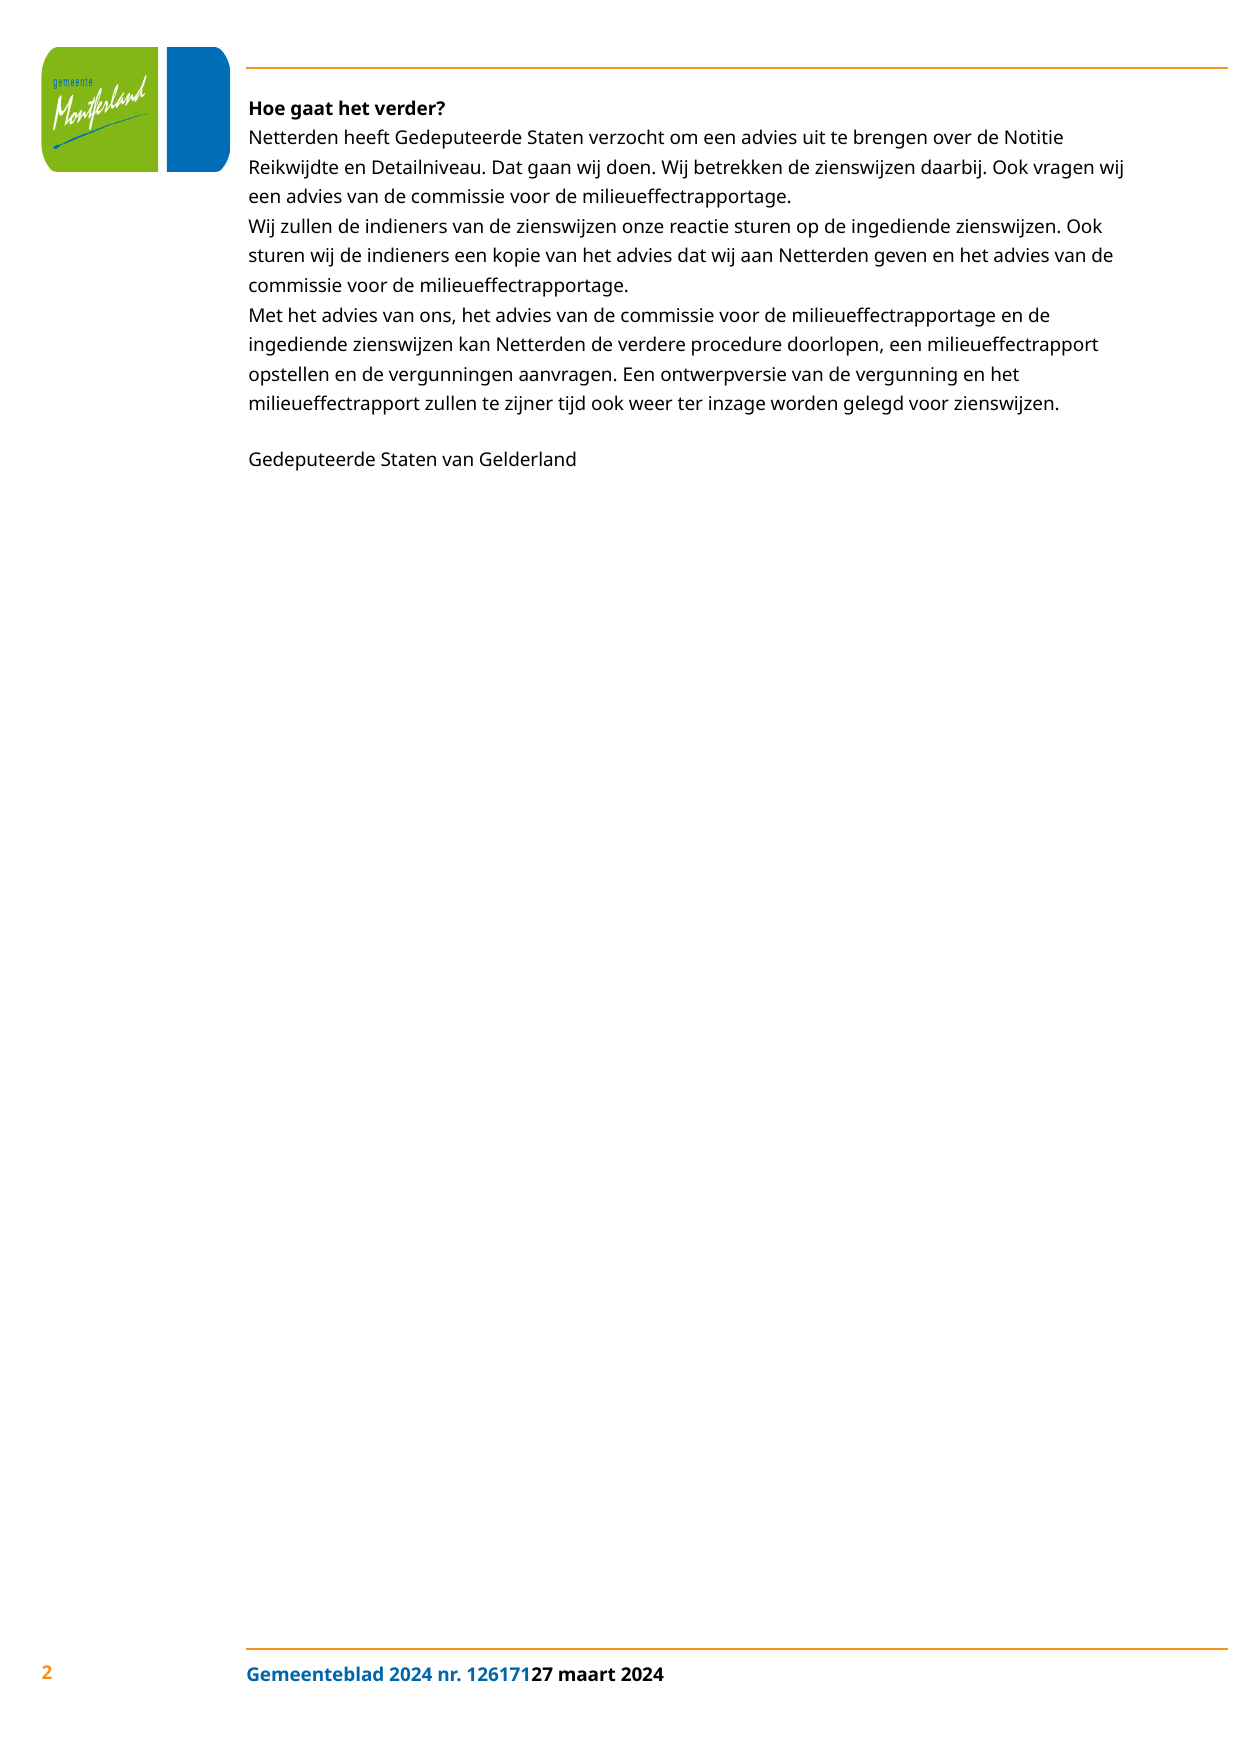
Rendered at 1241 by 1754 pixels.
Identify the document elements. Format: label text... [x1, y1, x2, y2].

picture [41, 47, 231, 172]
text Gedeputeerde Staten van Gelderland [248, 446, 1152, 472]
text Met het advies van ons, het advies van de commissie voor de milieueffectrapportage en de ingediende zienswijzen kan Netterden de verdere procedure doorlopen, een milieueffectrapport opstellen en de vergunningen aanvragen. Een ontwerpversie van de vergunning en het milieueffectrapport zullen te zijner tijd ook weer ter inzage worden gelegd voor zienswijzen. [248, 302, 1152, 416]
text Wij zullen de indieners van de zienswijzen onze reactie sturen op de ingediende zienswijzen. Ook sturen wij de indieners een kopie van het advies dat wij aan Netterden geven en het advies van de commissie voor de milieueffectrapportage. [248, 213, 1152, 298]
text Hoe gaat het verder? [248, 95, 1152, 121]
text Netterden heeft Gedeputeerde Staten verzocht om een advies uit te brengen over de Notitie Reikwijdte en Detailniveau. Dat gaan wij doen. Wij betrekken de zienswijzen daarbij. Ook vragen wij een advies van de commissie voor de milieueffectrapportage. [248, 124, 1152, 209]
